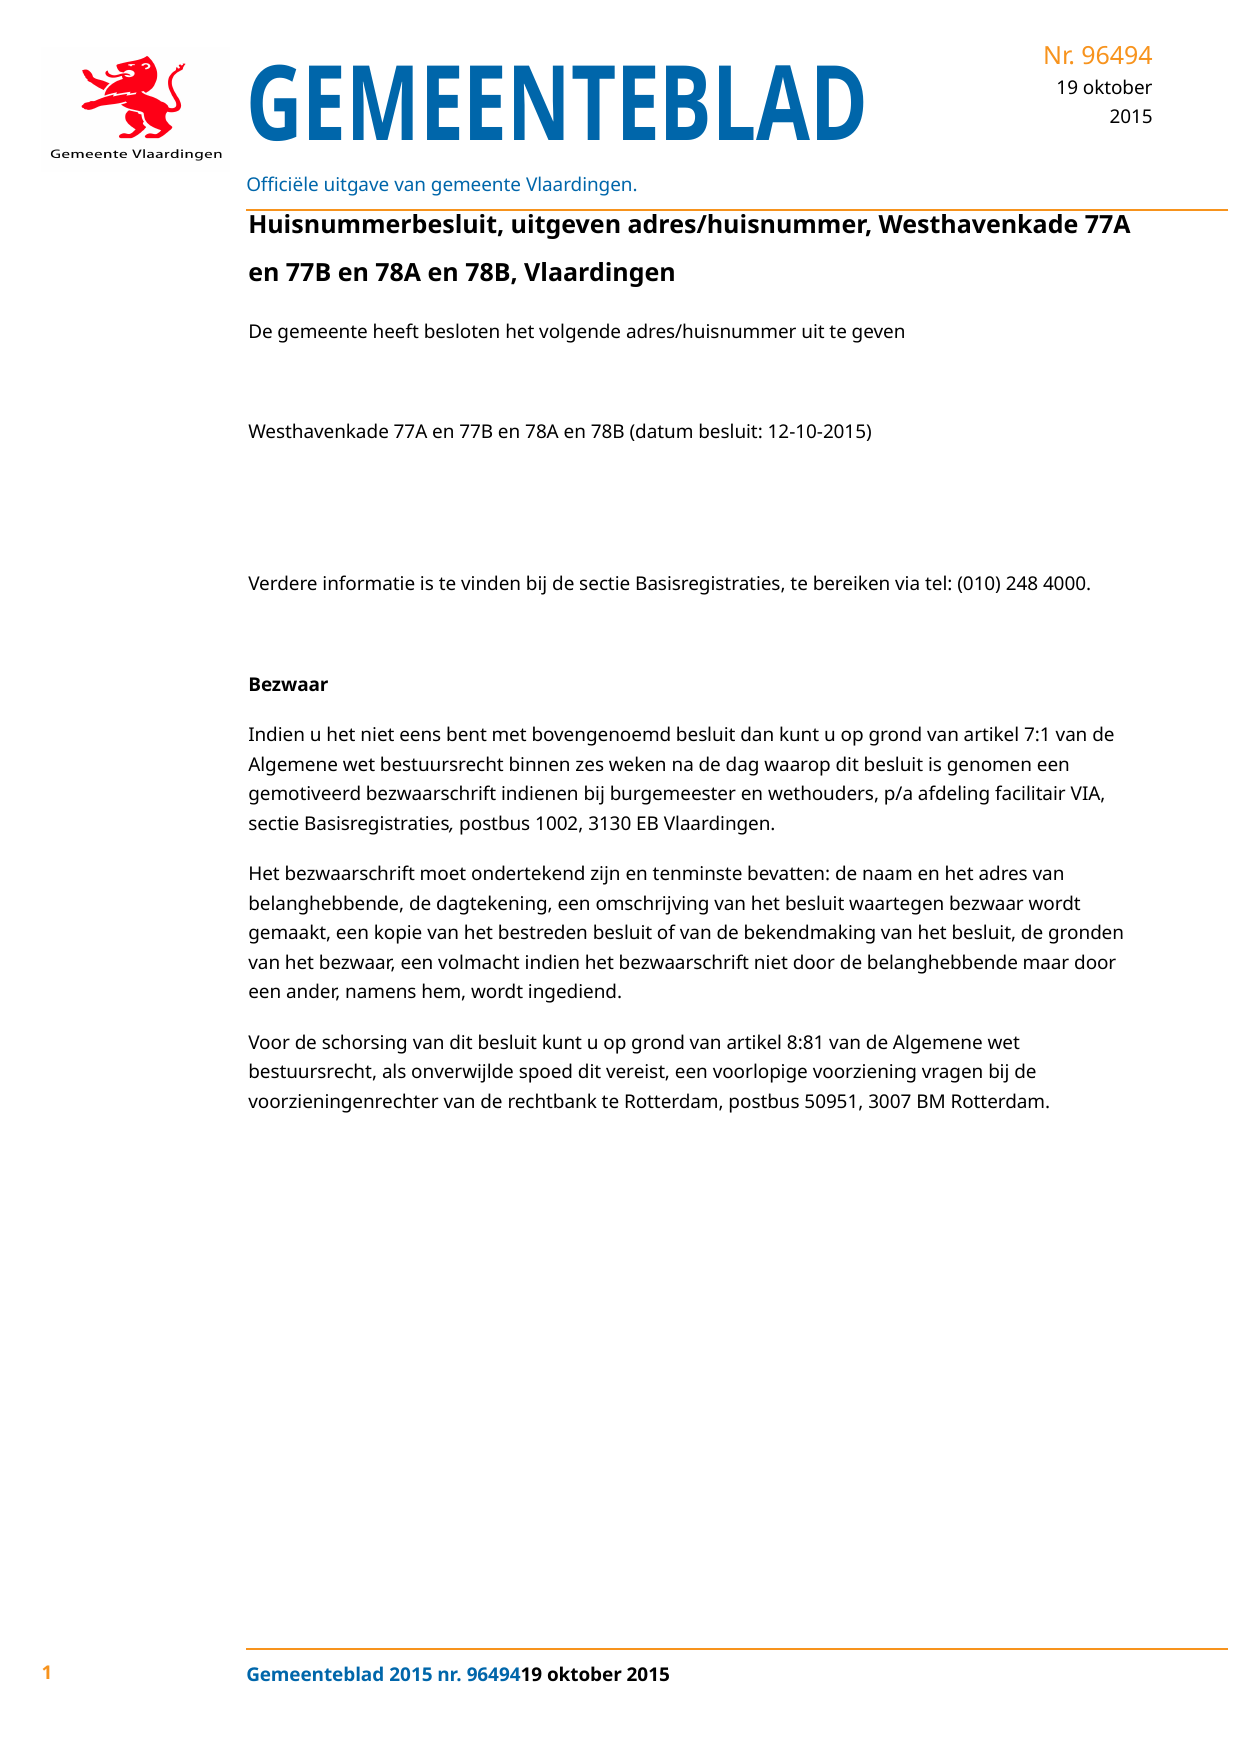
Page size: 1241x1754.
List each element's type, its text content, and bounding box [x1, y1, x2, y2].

text Het bezwaarschrift moet ondertekend zijn en tenminste bevatten: de naam en het adres van belanghebbende, de dagtekening, een omschrijving van het besluit waartegen bezwaar wordt gemaakt, een kopie van het bestreden besluit of van de bekendmaking van het besluit, de gronden van het bezwaar, een volmacht indien het bezwaarschrift niet door de belanghebbende maar door een ander, namens hem, wordt ingediend. [248, 860, 1152, 1004]
picture [41, 47, 231, 172]
text Voor de schorsing van dit besluit kunt u op grond van artikel 8:81 van de Algemene wet bestuursrecht, als onverwijlde spoed dit vereist, een voorlopige voorziening vragen bij de voorzieningenrechter van de rechtbank te Rotterdam, postbus 50951, 3007 BM Rotterdam. [248, 1029, 1152, 1114]
text Westhavenkade 77A en 77B en 78A en 78B (datum besluit: 12-10-2015) [248, 419, 1152, 444]
text Verdere informatie is te vinden bij de sectie Basisregistraties, te bereiken via tel: (010) 248 4000. [248, 570, 1152, 596]
text Indien u het niet eens bent met bovengenoemd besluit dan kunt u op grond van artikel 7:1 van de Algemene wet bestuursrecht binnen zes weken na de dag waarop dit besluit is genomen een gemotiveerd bezwaarschrift indienen bij burgemeester en wethouders, p/a afdeling facilitair VIA, sectie Basisregistraties, postbus 1002, 3130 EB Vlaardingen. [248, 721, 1152, 836]
text Bezwaar [248, 671, 1152, 697]
text Huisnummerbesluit, uitgeven adres/huisnummer, Westhavenkade 77A en 77B en 78A en 78B, Vlaardingen [248, 211, 1152, 288]
text De gemeente heeft besloten het volgende adres/huisnummer uit te geven [248, 318, 1152, 344]
